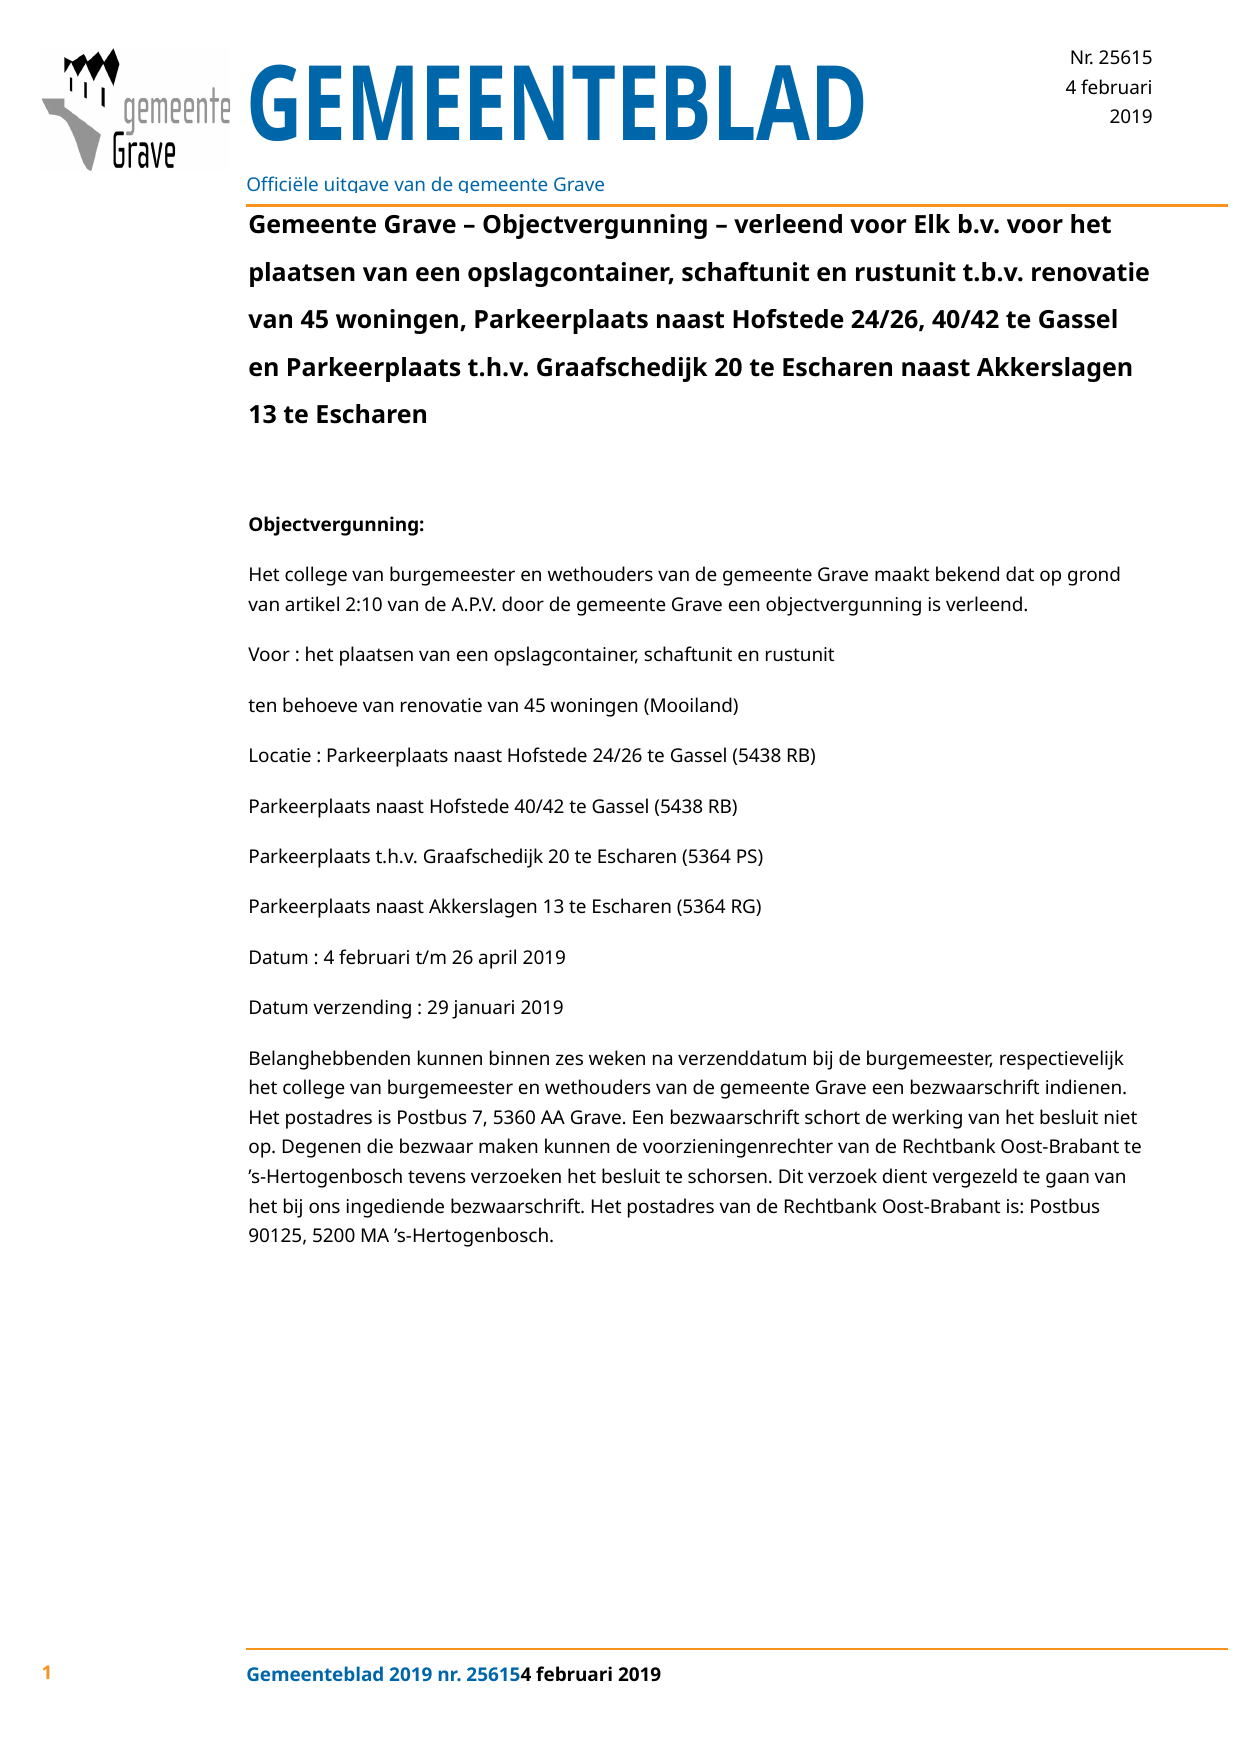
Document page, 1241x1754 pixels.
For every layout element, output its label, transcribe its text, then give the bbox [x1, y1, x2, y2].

text Datum verzending : 29 januari 2019 [248, 994, 1152, 1020]
text ten behoeve van renovatie van 45 woningen (Mooiland) [248, 692, 1152, 718]
text Voor : het plaatsen van een opslagcontainer, schaftunit en rustunit [248, 642, 1152, 667]
text Parkeerplaats naast Akkerslagen 13 te Escharen (5364 RG) [248, 894, 1152, 919]
text Belanghebbenden kunnen binnen zes weken na verzenddatum bij de burgemeester, respectievelijk het college van burgemeester en wethouders van de gemeente Grave een bezwaarschrift indienen. Het postadres is Postbus 7, 5360 AA Grave. Een bezwaarschrift schort de werking van het besluit niet op. Degenen die bezwaar maken kunnen de voorzieningenrechter van de Rechtbank Oost-Brabant te ’s-Hertogenbosch tevens verzoeken het besluit te schorsen. Dit verzoek dient vergezeld te gaan van het bij ons ingediende bezwaarschrift. Het postadres van de Rechtbank Oost-Brabant is: Postbus 90125, 5200 MA ’s-Hertogenbosch. [248, 1045, 1152, 1248]
text Locatie : Parkeerplaats naast Hofstede 24/26 te Gassel (5438 RB) [248, 742, 1152, 768]
text Het college van burgemeester en wethouders van de gemeente Grave maakt bekend dat op grond van artikel 2:10 van de A.P.V. door de gemeente Grave een objectvergunning is verleend. [248, 562, 1152, 617]
picture [41, 47, 231, 172]
text Gemeente Grave – Objectvergunning – verleend voor Elk b.v. voor het plaatsen van een opslagcontainer, schaftunit en rustunit t.b.v. renovatie van 45 woningen, Parkeerplaats naast Hofstede 24/26, 40/42 te Gassel en Parkeerplaats t.h.v. Graafschedijk 20 te Escharen naast Akkerslagen 13 te Escharen [248, 207, 1152, 431]
text Parkeerplaats naast Hofstede 40/42 te Gassel (5438 RB) [248, 793, 1152, 818]
text Parkeerplaats t.h.v. Graafschedijk 20 te Escharen (5364 PS) [248, 843, 1152, 869]
text Datum : 4 februari t/m 26 april 2019 [248, 944, 1152, 970]
text Objectvergunning: [248, 511, 1152, 537]
